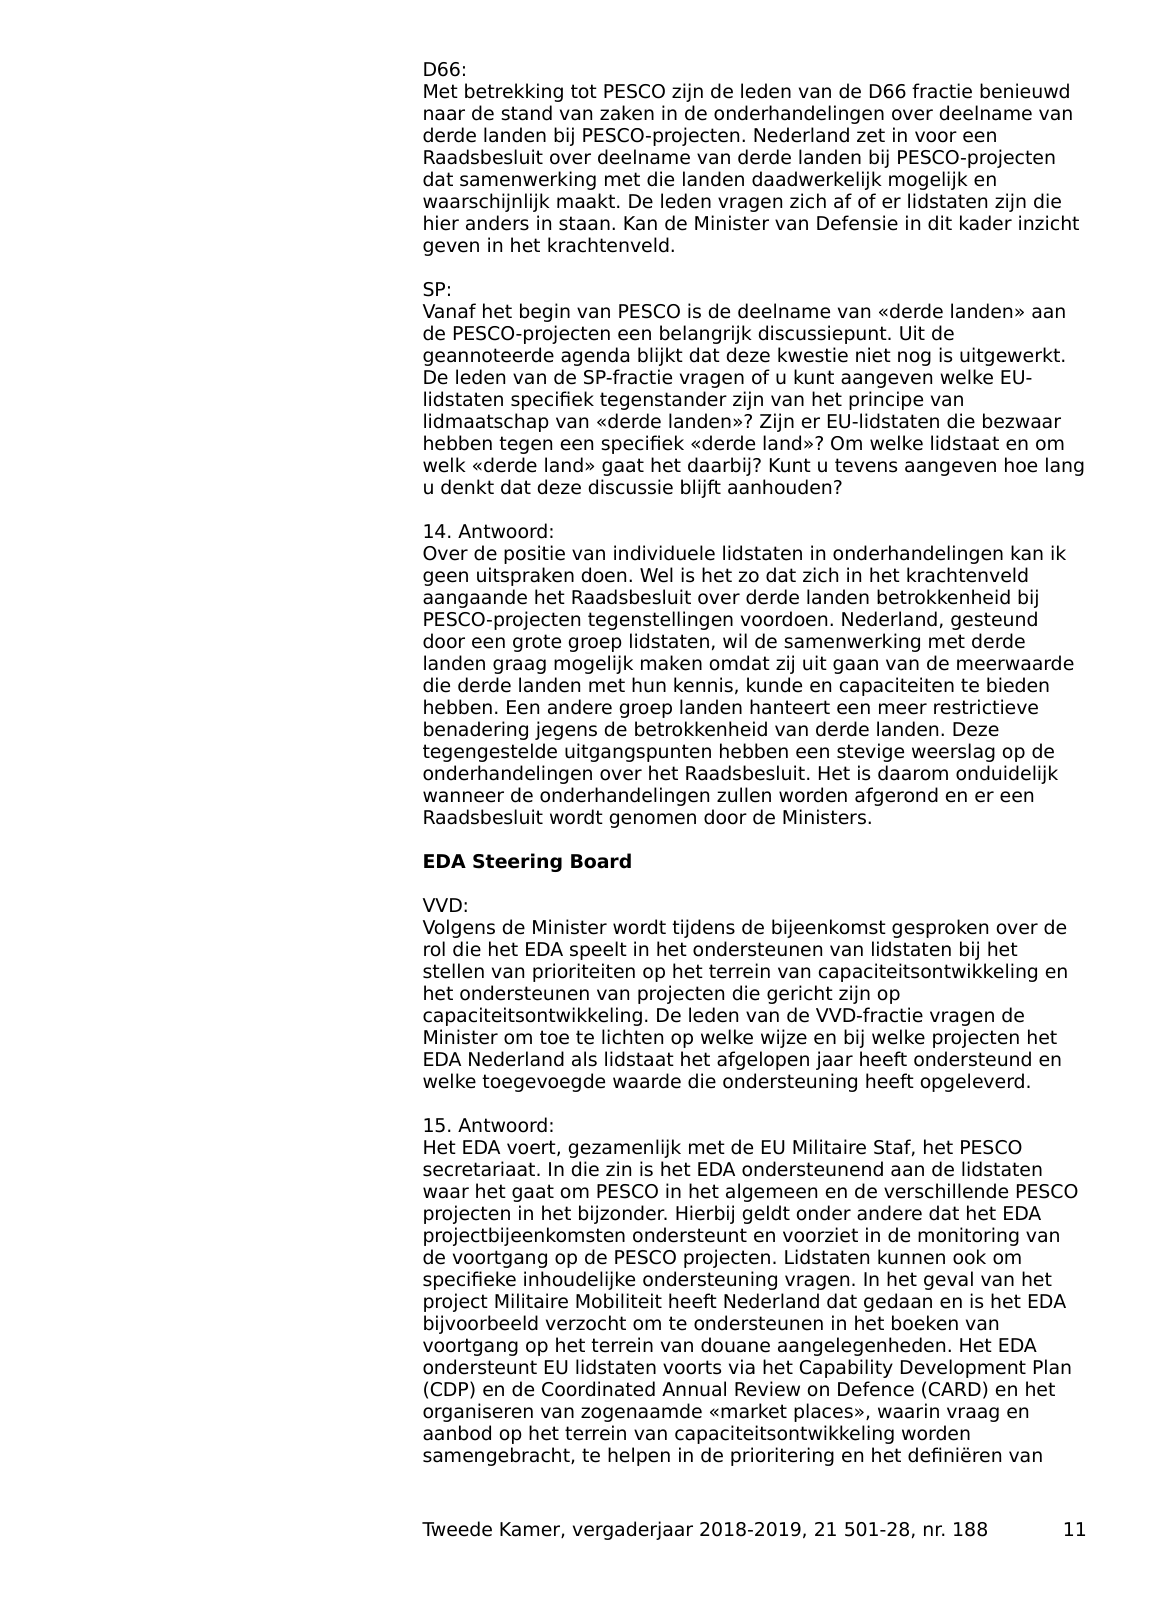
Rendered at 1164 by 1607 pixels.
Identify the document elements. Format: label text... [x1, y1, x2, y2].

text Volgens de Minister wordt tijdens de bijeenkomst gesproken over de rol die het EDA speelt in het ondersteunen van lidstaten bij het stellen van prioriteiten op het terrein van capaciteitsontwikkeling en het ondersteunen van projecten die gericht zijn op capaciteitsontwikkeling. De leden van de VVD-fractie vragen de Minister om toe te lichten op welke wijze en bij welke projecten het EDA Nederland als lidstaat het afgelopen jaar heeft ondersteund en welke toegevoegde waarde die ondersteuning heeft opgeleverd. [422, 917, 1087, 1093]
text Met betrekking tot PESCO zijn de leden van de D66 fractie benieuwd naar de stand van zaken in de onderhandelingen over deelname van derde landen bij PESCO-projecten. Nederland zet in voor een Raadsbesluit over deelname van derde landen bij PESCO-projecten dat samenwerking met die landen daadwerkelijk mogelijk en waarschijnlijk maakt. De leden vragen zich af of er lidstaten zijn die hier anders in staan. Kan de Minister van Defensie in dit kader inzicht geven in het krachtenveld. [422, 81, 1087, 257]
text D66: [422, 59, 1087, 81]
text SP: [422, 279, 1087, 301]
text Het EDA voert, gezamenlijk met de EU Militaire Staf, het PESCO secretariaat. In die zin is het EDA ondersteunend aan de lidstaten waar het gaat om PESCO in het algemeen en de verschillende PESCO projecten in het bijzonder. Hierbij geldt onder andere dat het EDA projectbijeenkomsten ondersteunt en voorziet in de monitoring van de voortgang op de PESCO projecten. Lidstaten kunnen ook om specifieke inhoudelijke ondersteuning vragen. In het geval van het project Militaire Mobiliteit heeft Nederland dat gedaan en is het EDA bijvoorbeeld verzocht om te ondersteunen in het boeken van voortgang op het terrein van douane aangelegenheden. Het EDA ondersteunt EU lidstaten voorts via het Capability Development Plan (CDP) en de Coordinated Annual Review on Defence (CARD) en het organiseren van zogenaamde «market places», waarin vraag en aanbod op het terrein van capaciteitsontwikkeling worden samengebracht, te helpen in de prioritering en het definiëren van [422, 1137, 1087, 1467]
text Vanaf het begin van PESCO is de deelname van «derde landen» aan de PESCO-projecten een belangrijk discussiepunt. Uit de geannoteerde agenda blijkt dat deze kwestie niet nog is uitgewerkt. De leden van de SP-fractie vragen of u kunt aangeven welke EU-lidstaten specifiek tegenstander zijn van het principe van lidmaatschap van «derde landen»? Zijn er EU-lidstaten die bezwaar hebben tegen een specifiek «derde land»? Om welke lidstaat en om welk «derde land» gaat het daarbij? Kunt u tevens aangeven hoe lang u denkt dat deze discussie blijft aanhouden? [422, 301, 1087, 499]
subtitle EDA Steering Board [422, 851, 1087, 873]
text 14. Antwoord: [422, 521, 1087, 543]
text Over de positie van individuele lidstaten in onderhandelingen kan ik geen uitspraken doen. Wel is het zo dat zich in het krachtenveld aangaande het Raadsbesluit over derde landen betrokkenheid bij PESCO-projecten tegenstellingen voordoen. Nederland, gesteund door een grote groep lidstaten, wil de samenwerking met derde landen graag mogelijk maken omdat zij uit gaan van de meerwaarde die derde landen met hun kennis, kunde en capaciteiten te bieden hebben. Een andere groep landen hanteert een meer restrictieve benadering jegens de betrokkenheid van derde landen. Deze tegengestelde uitgangspunten hebben een stevige weerslag op de onderhandelingen over het Raadsbesluit. Het is daarom onduidelijk wanneer de onderhandelingen zullen worden afgerond en er een Raadsbesluit wordt genomen door de Ministers. [422, 543, 1087, 829]
text 15. Antwoord: [422, 1115, 1087, 1137]
text VVD: [422, 895, 1087, 917]
